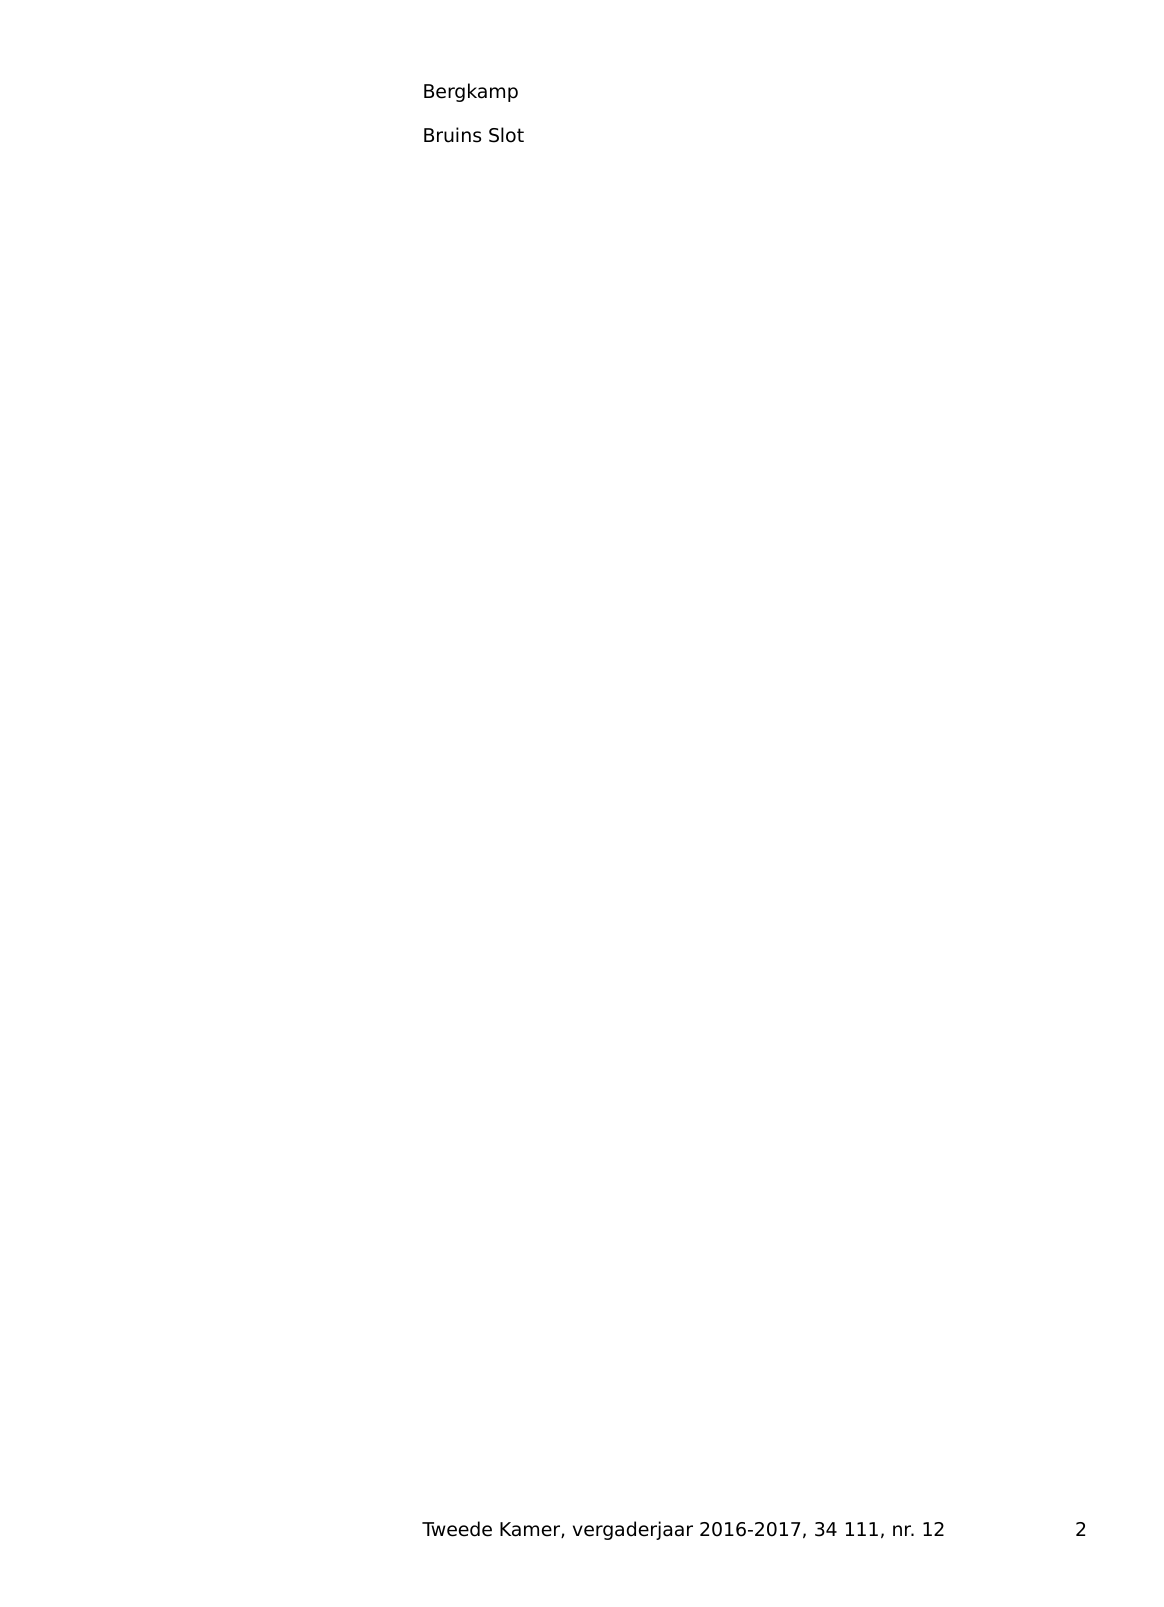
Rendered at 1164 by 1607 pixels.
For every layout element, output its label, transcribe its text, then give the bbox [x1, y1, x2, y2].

text Bergkamp Bruins Slot [422, 59, 1087, 147]
